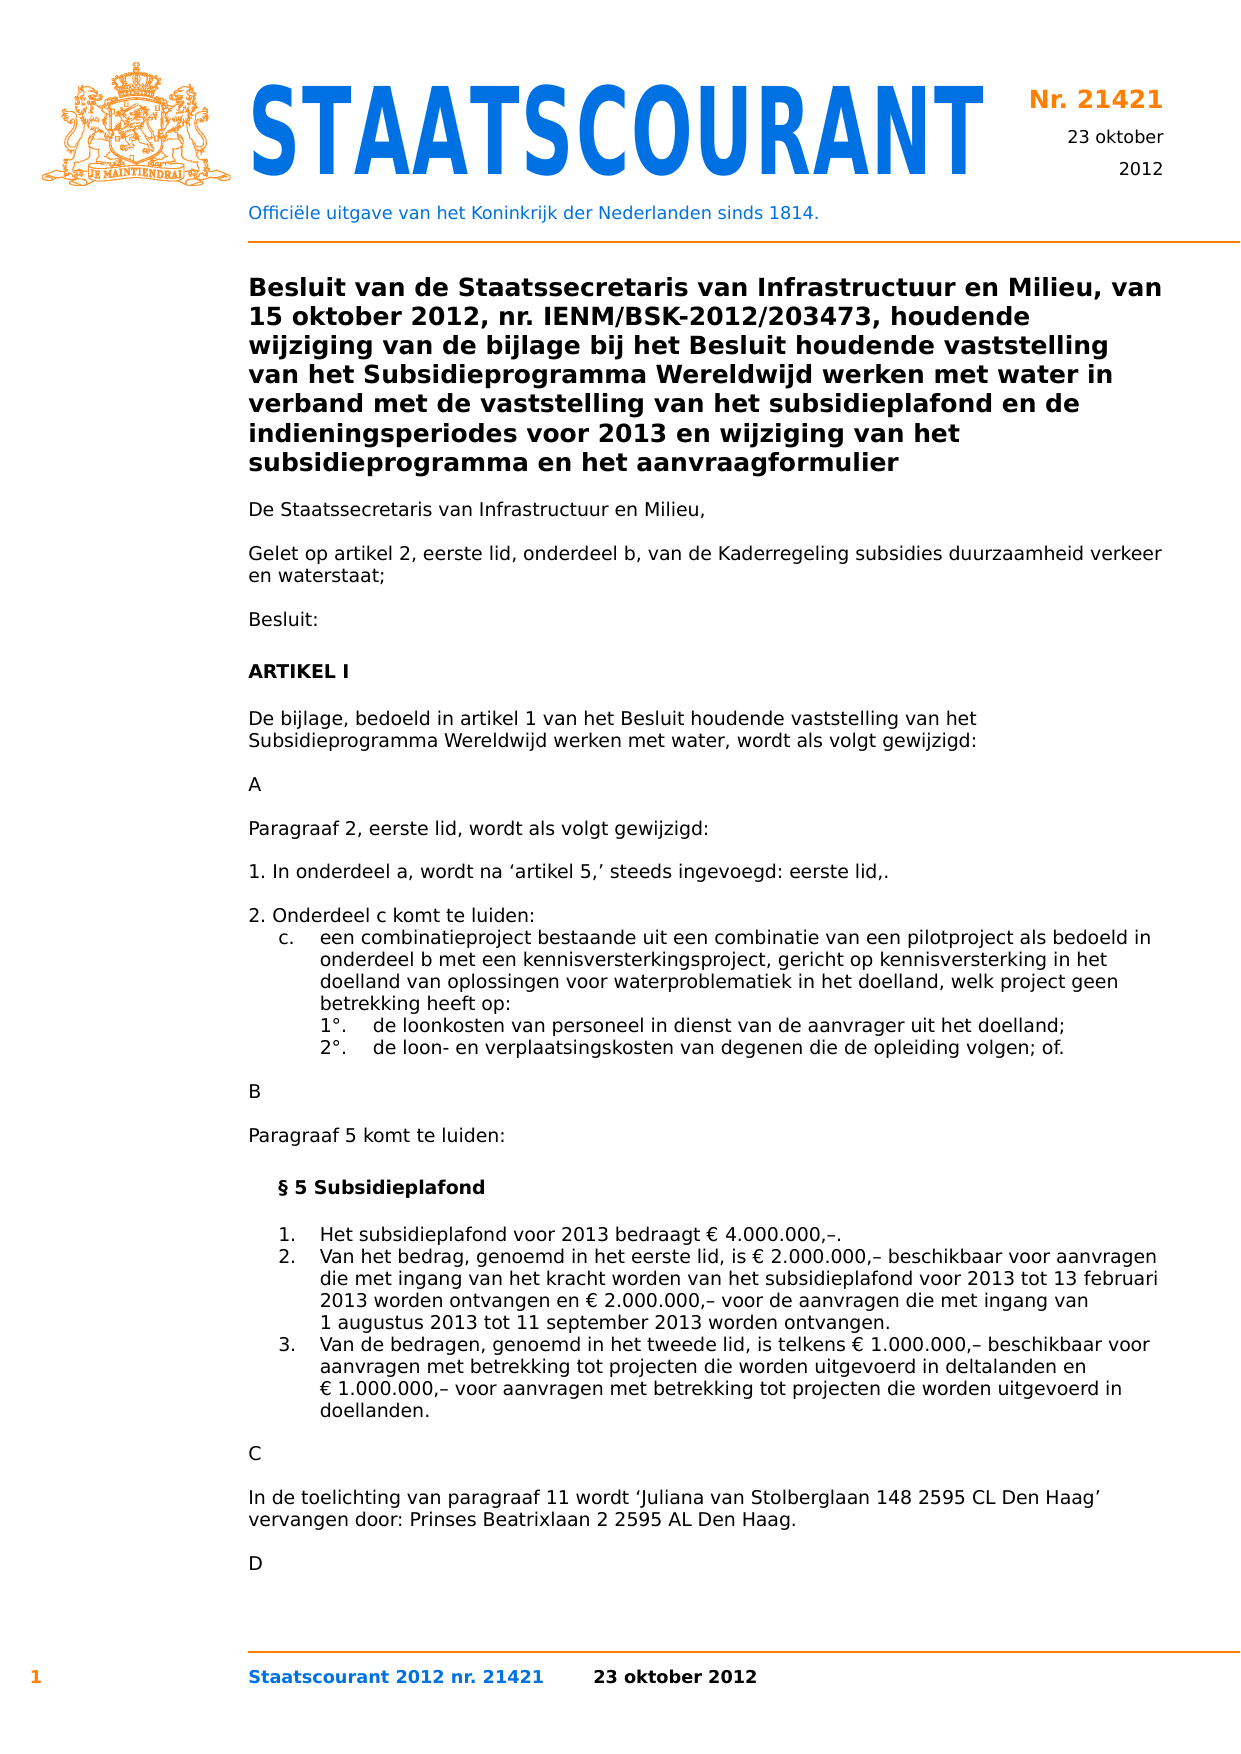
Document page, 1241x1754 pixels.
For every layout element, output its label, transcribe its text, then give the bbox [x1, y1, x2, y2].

text 2. Van het bedrag, genoemd in het eerste lid, is € 2.000.000,– beschikbaar voor aanvragen die met ingang van het kracht worden van het subsidieplafond voor 2013 tot 13 februari 2013 worden ontvangen en € 2.000.000,– voor de aanvragen die met ingang van 1 augustus 2013 tot 11 september 2013 worden ontvangen. [278, 1246, 1163, 1333]
text 1°. de loonkosten van personeel in dienst van de aanvrager uit het doelland; [319, 1015, 1163, 1037]
text De Staatssecretaris van Infrastructuur en Milieu, [248, 499, 1163, 521]
table_header STAATSCOURANT [248, 62, 998, 203]
subtitle § 5 Subsidieplafond [278, 1177, 1163, 1199]
text In de toelichting van paragraaf 11 wordt ‘Juliana van Stolberglaan 148 2595 CL Den Haag’ vervangen door: Prinses Beatrixlaan 2 2595 AL Den Haag. [248, 1487, 1163, 1531]
text 3. Van de bedragen, genoemd in het tweede lid, is telkens € 1.000.000,– beschikbaar voor aanvragen met betrekking tot projecten die worden uitgevoerd in deltalanden en € 1.000.000,– voor aanvragen met betrekking tot projecten die worden uitgevoerd in doellanden. [278, 1333, 1163, 1421]
subtitle Besluit van de Staatssecretaris van Infrastructuur en Milieu, van 15 oktober 2012, nr. IENM/BSK-2012/203473, houdende wijziging van de bijlage bij het Besluit houdende vaststelling van het Subsidieprogramma Wereldwijd werken met water in verband met de vaststelling van het subsidieplafond en de indieningsperiodes voor 2013 en wijziging van het subsidieprogramma en het aanvraagformulier [248, 273, 1163, 477]
text c. een combinatieproject bestaande uit een combinatie van een pilotproject als bedoeld in onderdeel b met een kennisversterkingsproject, gericht op kennisversterking in het doelland van oplossingen voor waterproblematiek in het doelland, welk project geen betrekking heeft op: [278, 927, 1163, 1015]
table_header Nr. 21421 [998, 62, 1240, 121]
text A [248, 773, 1163, 796]
subtitle ARTIKEL I [248, 661, 1163, 683]
text 1. In onderdeel a, wordt na ‘artikel 5,’ steeds ingevoegd: eerste lid,. [248, 861, 1163, 883]
picture [41, 62, 231, 186]
text Paragraaf 2, eerste lid, wordt als volgt gewijzigd: [248, 817, 1163, 839]
text B [248, 1081, 1163, 1103]
text 2°. de loon- en verplaatsingskosten van degenen die de opleiding volgen; of. [319, 1037, 1163, 1059]
text C [248, 1443, 1163, 1465]
table_cell 23 oktober [998, 121, 1240, 153]
text Paragraaf 5 komt te luiden: [248, 1125, 1163, 1147]
table_cell 2012 [998, 153, 1240, 203]
text 1. Het subsidieplafond voor 2013 bedraagt € 4.000.000,–. [278, 1224, 1163, 1246]
table_cell Officiële uitgave van het Koninkrijk der Nederlanden sinds 1814. [248, 203, 1240, 241]
text D [248, 1553, 1163, 1575]
text De bijlage, bedoeld in artikel 1 van het Besluit houdende vaststelling van het Subsidieprogramma Wereldwijd werken met water, wordt als volgt gewijzigd: [248, 708, 1163, 752]
text Gelet op artikel 2, eerste lid, onderdeel b, van de Kaderregeling subsidies duurzaamheid verkeer en waterstaat; [248, 543, 1163, 587]
text 2. Onderdeel c komt te luiden: [248, 905, 1163, 927]
text Besluit: [248, 609, 1163, 631]
table_header [25, 62, 248, 241]
